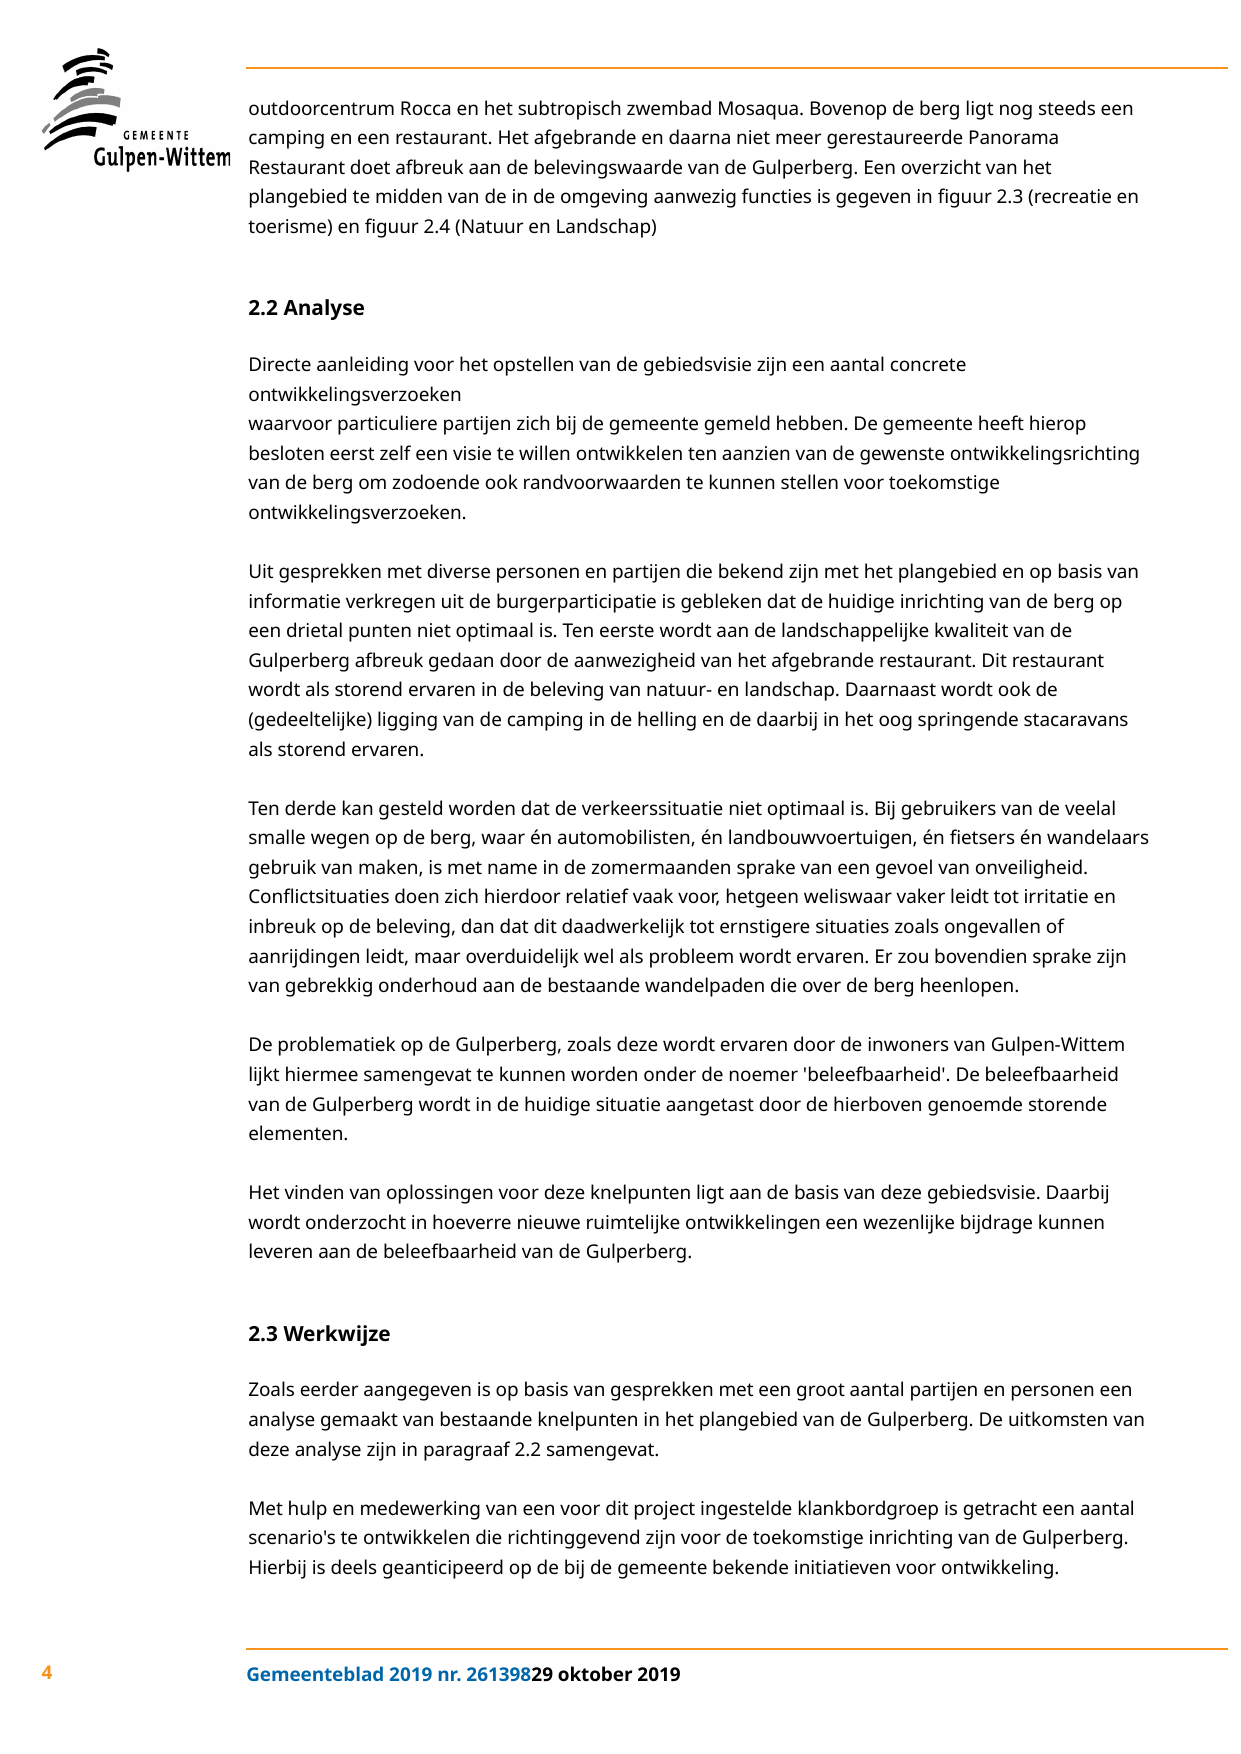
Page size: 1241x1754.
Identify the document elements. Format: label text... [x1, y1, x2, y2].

picture [41, 47, 231, 172]
text Uit gesprekken met diverse personen en partijen die bekend zijn met het plangebied en op basis van informatie verkregen uit de burgerparticipatie is gebleken dat de huidige inrichting van de berg op een drietal punten niet optimaal is. Ten eerste wordt aan de landschappelijke kwaliteit van de Gulperberg afbreuk gedaan door de aanwezigheid van het afgebrande restaurant. Dit restaurant wordt als storend ervaren in de beleving van natuur- en landschap. Daarnaast wordt ook de (gedeeltelijke) ligging van de camping in de helling en de daarbij in het oog springende stacaravans als storend ervaren. [248, 558, 1152, 761]
text De problematiek op de Gulperberg, zoals deze wordt ervaren door de inwoners van Gulpen-Wittem lijkt hiermee samengevat te kunnen worden onder de noemer 'beleefbaarheid'. De beleefbaarheid van de Gulperberg wordt in de huidige situatie aangetast door de hierboven genoemde storende elementen. [248, 1032, 1152, 1146]
text outdoorcentrum Rocca en het subtropisch zwembad Mosaqua. Bovenop de berg ligt nog steeds een camping en een restaurant. Het afgebrande en daarna niet meer gerestaureerde Panorama Restaurant doet afbreuk aan de belevingswaarde van de Gulperberg. Een overzicht van het plangebied te midden van de in de omgeving aanwezig functies is gegeven in figuur 2.3 (recreatie en toerisme) en figuur 2.4 (Natuur en Landschap) [248, 95, 1152, 239]
text 2.2 Analyse [248, 293, 1152, 322]
text Zoals eerder aangegeven is op basis van gesprekken met een groot aantal partijen en personen een analyse gemaakt van bestaande knelpunten in het plangebied van de Gulperberg. De uitkomsten van deze analyse zijn in paragraaf 2.2 samengevat. [248, 1377, 1152, 1462]
text Met hulp en medewerking van een voor dit project ingestelde klankbordgroep is getracht een aantal scenario's te ontwikkelen die richtinggevend zijn voor de toekomstige inrichting van de Gulperberg. Hierbij is deels geanticipeerd op de bij de gemeente bekende initiatieven voor ontwikkeling. [248, 1495, 1152, 1580]
text Directe aanleiding voor het opstellen van de gebiedsvisie zijn een aantal concrete ontwikkelingsverzoeken [248, 351, 1152, 406]
text 2.3 Werkwijze [248, 1319, 1152, 1347]
text Ten derde kan gesteld worden dat de verkeerssituatie niet optimaal is. Bij gebruikers van de veelal smalle wegen op de berg, waar én automobilisten, én landbouwvoertuigen, én fietsers én wandelaars gebruik van maken, is met name in de zomermaanden sprake van een gevoel van onveiligheid. Conflictsituaties doen zich hierdoor relatief vaak voor, hetgeen weliswaar vaker leidt tot irritatie en inbreuk op de beleving, dan dat dit daadwerkelijk tot ernstigere situaties zoals ongevallen of aanrijdingen leidt, maar overduidelijk wel als probleem wordt ervaren. Er zou bovendien sprake zijn van gebrekkig onderhoud aan de bestaande wandelpaden die over de berg heenlopen. [248, 795, 1152, 998]
text waarvoor particuliere partijen zich bij de gemeente gemeld hebben. De gemeente heeft hierop besloten eerst zelf een visie te willen ontwikkelen ten aanzien van de gewenste ontwikkelingsrichting van de berg om zodoende ook randvoorwaarden te kunnen stellen voor toekomstige ontwikkelingsverzoeken. [248, 410, 1152, 525]
text Het vinden van oplossingen voor deze knelpunten ligt aan de basis van deze gebiedsvisie. Daarbij wordt onderzocht in hoeverre nieuwe ruimtelijke ontwikkelingen een wezenlijke bijdrage kunnen leveren aan de beleefbaarheid van de Gulperberg. [248, 1179, 1152, 1264]
